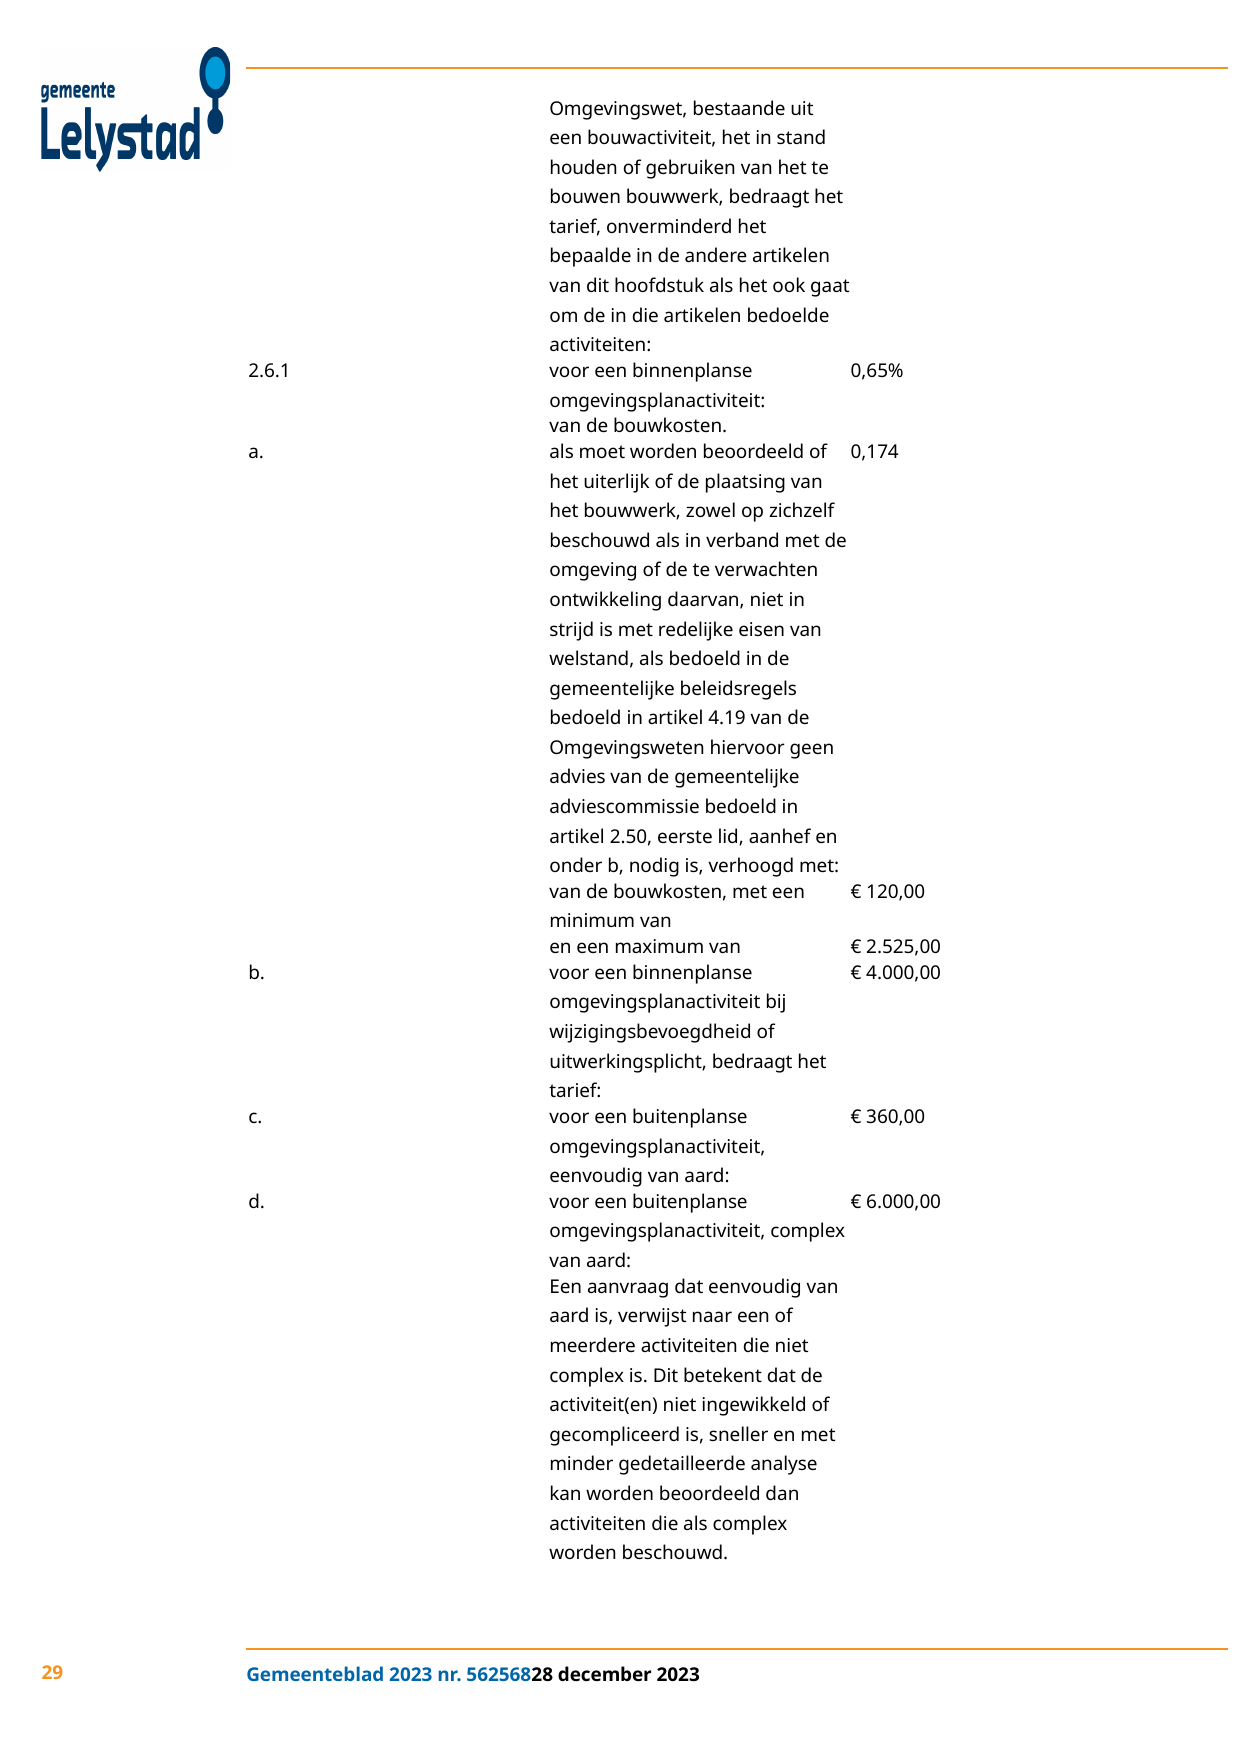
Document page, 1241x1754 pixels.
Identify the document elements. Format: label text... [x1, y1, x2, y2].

table_cell Omgevingswet, bestaande uit een bouwactiviteit, het in stand houden of gebruiken van het te bouwen bouwwerk, bedraagt het tarief, onverminderd het bepaalde in de andere artikelen van dit hoofdstuk als het ook gaat om de in die artikelen bedoelde activiteiten: [549, 95, 850, 357]
table_cell € 4.000,00 [850, 959, 1152, 1103]
table_cell van de bouwkosten, met een minimum van [549, 878, 850, 933]
table_cell € 2.525,00 [850, 934, 1152, 959]
table_cell € 6.000,00 [850, 1188, 1152, 1273]
table_cell € 360,00 [850, 1103, 1152, 1188]
table_cell [248, 1273, 549, 1594]
table_cell [248, 413, 549, 438]
table_cell [248, 878, 549, 933]
table_cell en een maximum van [549, 934, 850, 959]
table_cell van de bouwkosten. [549, 413, 850, 438]
table_cell [850, 413, 1152, 438]
table_cell d. [248, 1188, 549, 1273]
table_cell voor een buitenplanse omgevingsplanactiviteit, complex van aard: [549, 1188, 850, 1273]
table_cell € 120,00 [850, 878, 1152, 933]
table_cell 2.6.1 [248, 357, 549, 412]
table_cell voor een buitenplanse omgevingsplanactiviteit, eenvoudig van aard: [549, 1103, 850, 1188]
table_cell voor een binnenplanse omgevingsplanactiviteit bij wijzigingsbevoegdheid of uitwerkingsplicht, bedraagt het tarief: [549, 959, 850, 1103]
table_cell 0,65% [850, 357, 1152, 412]
table_cell als moet worden beoordeeld of het uiterlijk of de plaatsing van het bouwwerk, zowel op zichzelf beschouwd als in verband met de omgeving of de te verwachten ontwikkeling daarvan, niet in strijd is met redelijke eisen van welstand, als bedoeld in de gemeentelijke beleidsregels bedoeld in artikel 4.19 van de Omgevingsweten hiervoor geen advies van de gemeentelijke adviescommissie bedoeld in artikel 2.50, eerste lid, aanhef en onder b, nodig is, verhoogd met: [549, 438, 850, 878]
table_cell Een aanvraag dat eenvoudig van aard is, verwijst naar een of meerdere activiteiten die niet complex is. Dit betekent dat de activiteit(en) niet ingewikkeld of gecompliceerd is, sneller en met minder gedetailleerde analyse kan worden beoordeeld dan activiteiten die als complex worden beschouwd. [549, 1273, 850, 1594]
table_cell b. [248, 959, 549, 1103]
table_cell a. [248, 438, 549, 878]
table_cell voor een binnenplanse omgevingsplanactiviteit: [549, 357, 850, 412]
table_cell 0,174 [850, 438, 1152, 878]
picture [41, 47, 231, 172]
table_cell [248, 95, 549, 357]
table_cell c. [248, 1103, 549, 1188]
table_cell [850, 95, 1152, 357]
table_cell [248, 934, 549, 959]
table_cell [850, 1273, 1152, 1594]
